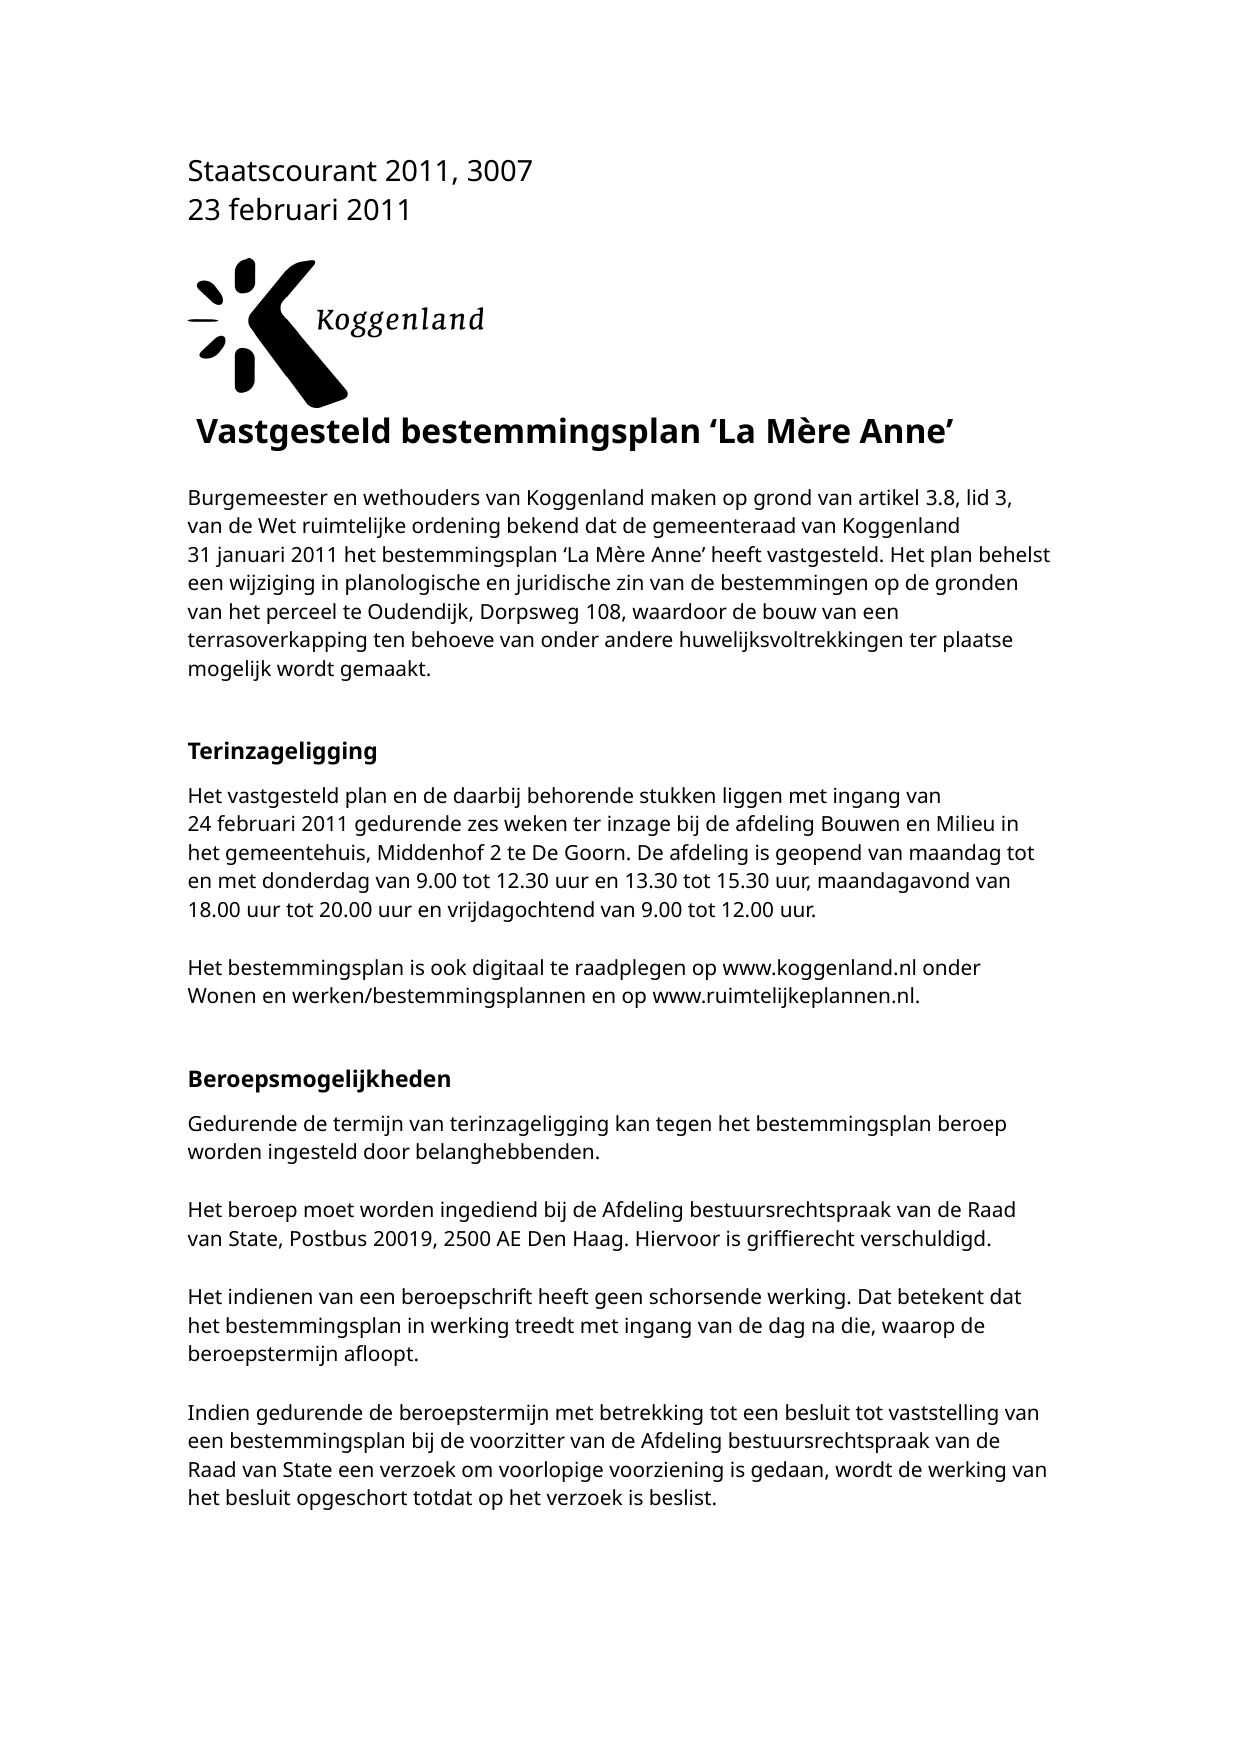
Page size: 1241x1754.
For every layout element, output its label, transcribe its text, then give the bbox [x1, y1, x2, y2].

text Burgemeester en wethouders van Koggenland maken op grond van artikel 3.8, lid 3, van de Wet ruimtelijke ordening bekend dat de gemeenteraad van Koggenland 31 januari 2011 het bestemmingsplan ‘La Mère Anne’ heeft vastgesteld. Het plan behelst een wijziging in planologische en juridische zin van de bestemmingen op de gronden van het perceel te Oudendijk, Dorpsweg 108, waardoor de bouw van een terrasoverkapping ten behoeve van onder andere huwelijksvoltrekkingen ter plaatse mogelijk wordt gemaakt. [187, 483, 1053, 682]
text Gedurende de termijn van terinzageligging kan tegen het bestemmingsplan beroep worden ingesteld door belanghebbenden. [187, 1109, 1053, 1166]
text Het bestemmingsplan is ook digitaal te raadplegen op www.koggenland.nl onder Wonen en werken/bestemmingsplannen en op www.ruimtelijkeplannen.nl. [187, 953, 1053, 1010]
subtitle Terinzageligging [187, 735, 1053, 766]
text Indien gedurende de beroepstermijn met betrekking tot een besluit tot vaststelling van een bestemmingsplan bij de voorzitter van de Afdeling bestuursrechtspraak van de Raad van State een verzoek om voorlopige voorziening is gedaan, wordt de werking van het besluit opgeschort totdat op het verzoek is beslist. [187, 1398, 1053, 1512]
picture [187, 258, 484, 408]
text Het vastgesteld plan en de daarbij behorende stukken liggen met ingang van 24 februari 2011 gedurende zes weken ter inzage bij de afdeling Bouwen en Milieu in het gemeentehuis, Middenhof 2 te De Goorn. De afdeling is geopend van maandag tot en met donderdag van 9.00 tot 12.30 uur en 13.30 tot 15.30 uur, maandagavond van 18.00 uur tot 20.00 uur en vrijdagochtend van 9.00 tot 12.00 uur. [187, 781, 1053, 923]
subtitle Beroepsmogelijkheden [187, 1062, 1053, 1094]
subtitle Vastgesteld bestemmingsplan ‘La Mère Anne’ [187, 271, 1053, 453]
text 23 februari 2011 [187, 190, 1053, 229]
text Staatscourant 2011, 3007 [187, 150, 1053, 190]
text Het beroep moet worden ingediend bij de Afdeling bestuursrechtspraak van de Raad van State, Postbus 20019, 2500 AE Den Haag. Hiervoor is griffierecht verschuldigd. [187, 1196, 1053, 1252]
text Het indienen van een beroepschrift heeft geen schorsende werking. Dat betekent dat het bestemmingsplan in werking treedt met ingang van de dag na die, waarop de beroepstermijn afloopt. [187, 1282, 1053, 1368]
